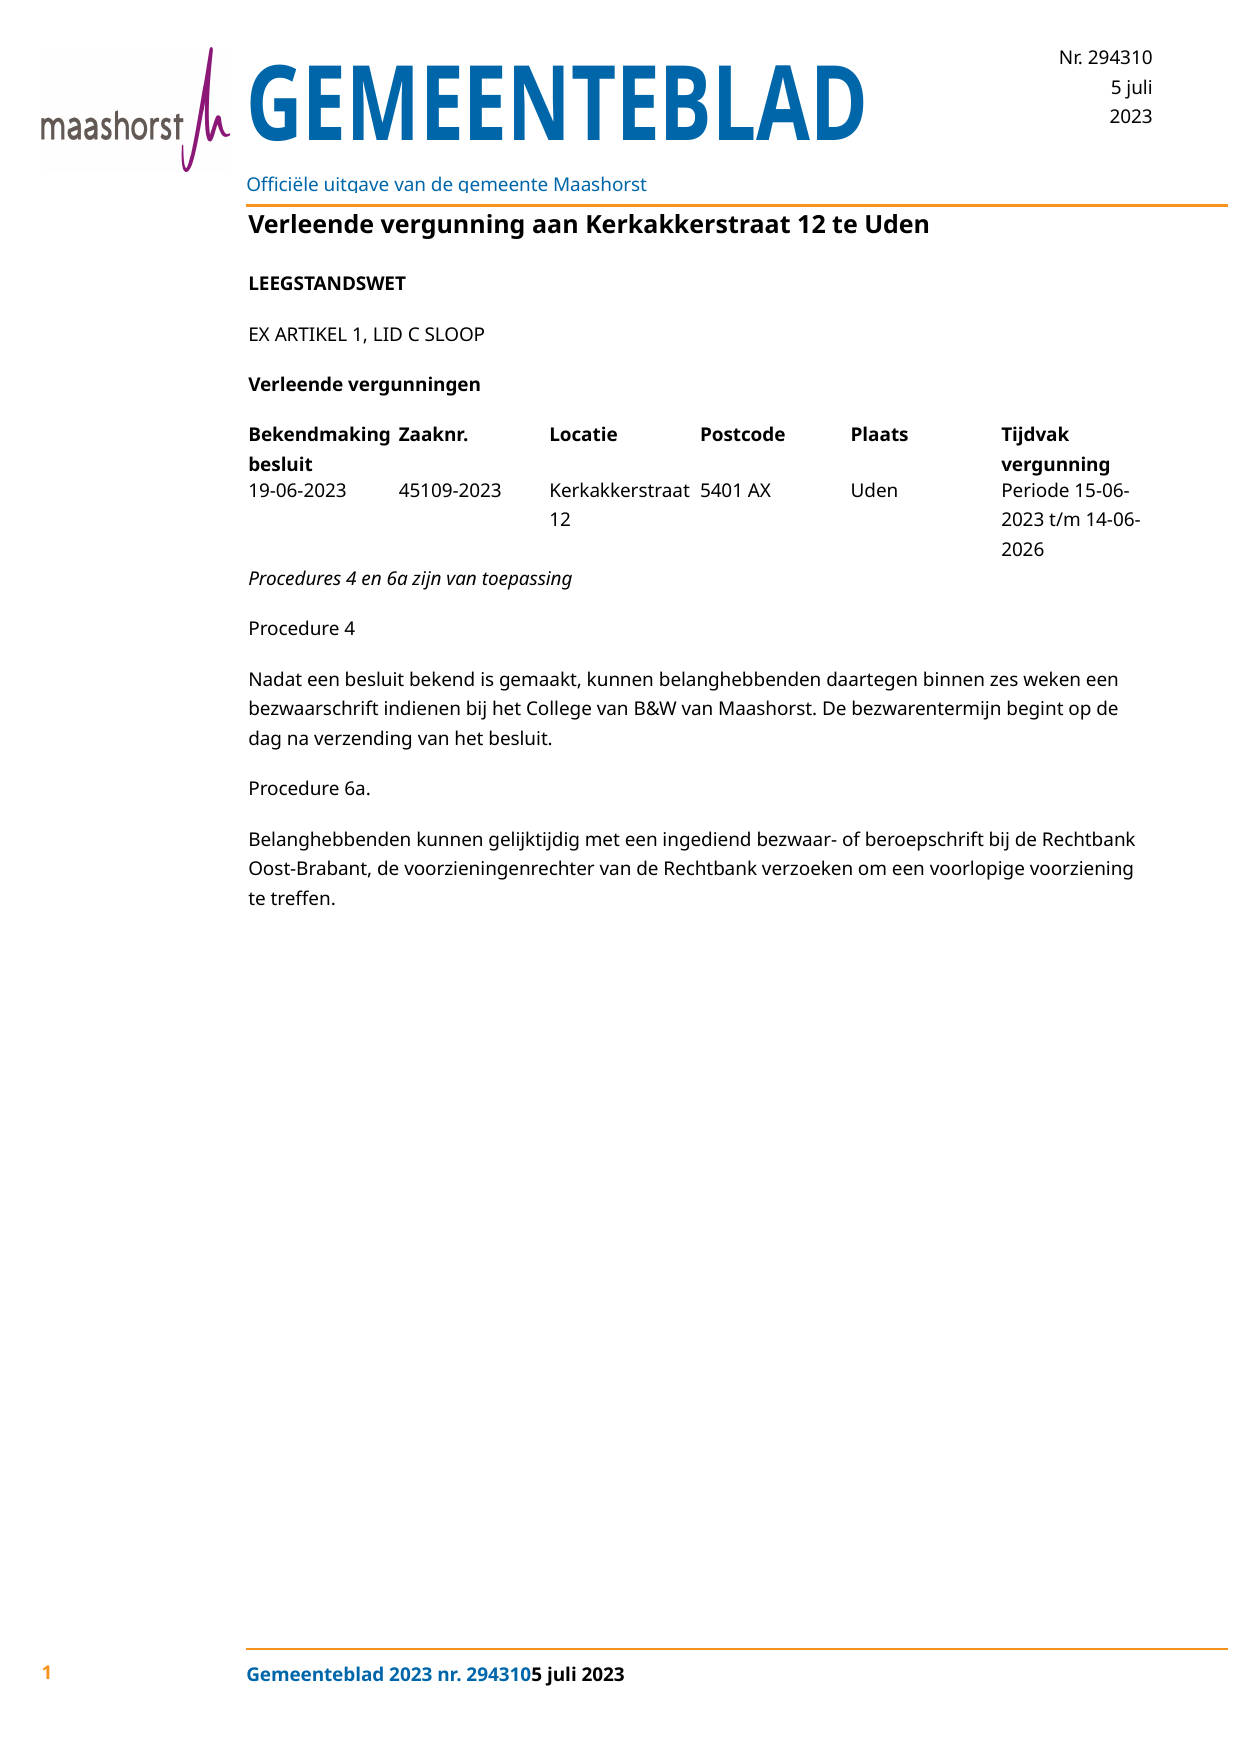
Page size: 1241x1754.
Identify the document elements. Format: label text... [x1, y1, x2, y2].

table_header Plaats [850, 422, 1001, 477]
table_cell 5401 AX [700, 477, 850, 562]
text Verleende vergunning aan Kerkakkerstraat 12 te Uden [248, 207, 1152, 241]
text Nadat een besluit bekend is gemaakt, kunnen belanghebbenden daartegen binnen zes weken een bezwaarschrift indienen bij het College van B&W van Maashorst. De bezwarentermijn begint op de dag na verzending van het besluit. [248, 666, 1152, 751]
table_header Postcode [700, 422, 850, 477]
table_header Tijdvak vergunning [1001, 422, 1152, 477]
text Verleende vergunningen [248, 371, 1152, 397]
table_cell Uden [850, 477, 1001, 562]
table_cell Kerkakkerstraat 12 [549, 477, 700, 562]
text LEEGSTANDSWET [248, 270, 1152, 296]
picture [41, 47, 231, 172]
table_header Locatie [549, 422, 700, 477]
text Procedure 4 [248, 616, 1152, 641]
table_cell 19-06-2023 [248, 477, 398, 562]
table_header Bekendmaking besluit [248, 422, 398, 477]
text Procedure 6a. [248, 776, 1152, 801]
text Procedures 4 en 6a zijn van toepassing [248, 565, 1152, 591]
table_cell 45109-2023 [399, 477, 549, 562]
table_header Zaaknr. [399, 422, 549, 477]
text EX ARTIKEL 1, LID C SLOOP [248, 321, 1152, 346]
table_cell Periode 15-06-2023 t/m 14-06-2026 [1001, 477, 1152, 562]
text Belanghebbenden kunnen gelijktijdig met een ingediend bezwaar- of beroepschrift bij de Rechtbank Oost-Brabant, de voorzieningenrechter van de Rechtbank verzoeken om een voorlopige voorziening te treffen. [248, 826, 1152, 911]
